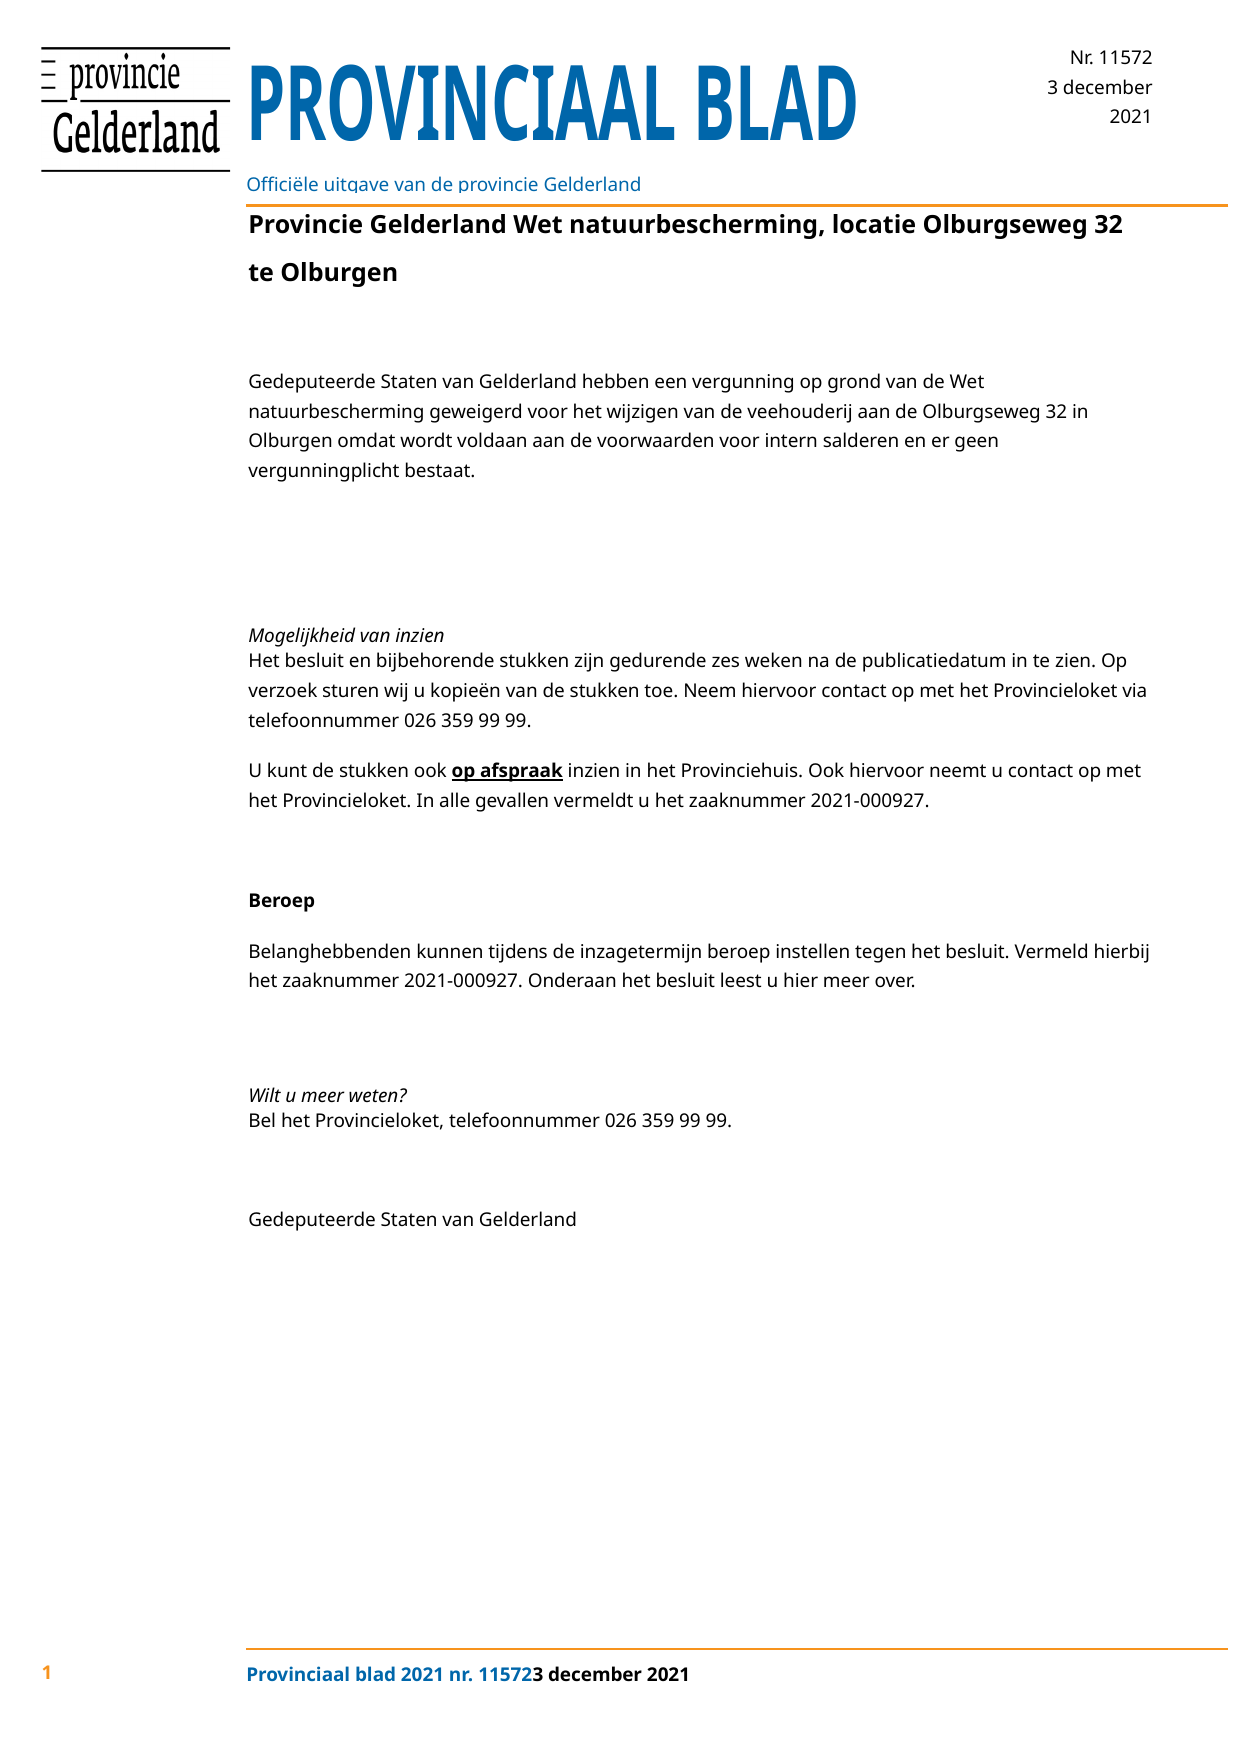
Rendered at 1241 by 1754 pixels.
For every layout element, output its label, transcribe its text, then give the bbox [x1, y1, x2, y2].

text Wilt u meer weten? [248, 1082, 1152, 1108]
text Mogelijkheid van inzien [248, 622, 1152, 648]
text Gedeputeerde Staten van Gelderland [248, 1206, 1152, 1232]
text Het besluit en bijbehorende stukken zijn gedurende zes weken na de publicatiedatum in te zien. Op verzoek sturen wij u kopieën van de stukken toe. Neem hiervoor contact op met het Provincieloket via telefoonnummer 026 359 99 99. [248, 648, 1152, 732]
text Provincie Gelderland Wet natuurbescherming, locatie Olburgseweg 32 te Olburgen [248, 207, 1152, 288]
text Beroep [248, 888, 1152, 913]
text Belanghebbenden kunnen tijdens de inzagetermijn beroep instellen tegen het besluit. Vermeld hierbij het zaaknummer 2021-000927. Onderaan het besluit leest u hier meer over. [248, 938, 1152, 993]
text Gedeputeerde Staten van Gelderland hebben een vergunning op grond van de Wet natuurbescherming geweigerd voor het wijzigen van de veehouderij aan de Olburgseweg 32 in Olburgen omdat wordt voldaan aan de voorwaarden voor intern salderen en er geen vergunningplicht bestaat. [248, 368, 1152, 483]
text Bel het Provincieloket, telefoonnummer 026 359 99 99. [248, 1108, 1152, 1133]
picture [41, 47, 231, 172]
text U kunt de stukken ook op afspraak inzien in het Provinciehuis. Ook hiervoor neemt u contact op met het Provincieloket. In alle gevallen vermeldt u het zaaknummer 2021-000927. [248, 757, 1152, 812]
